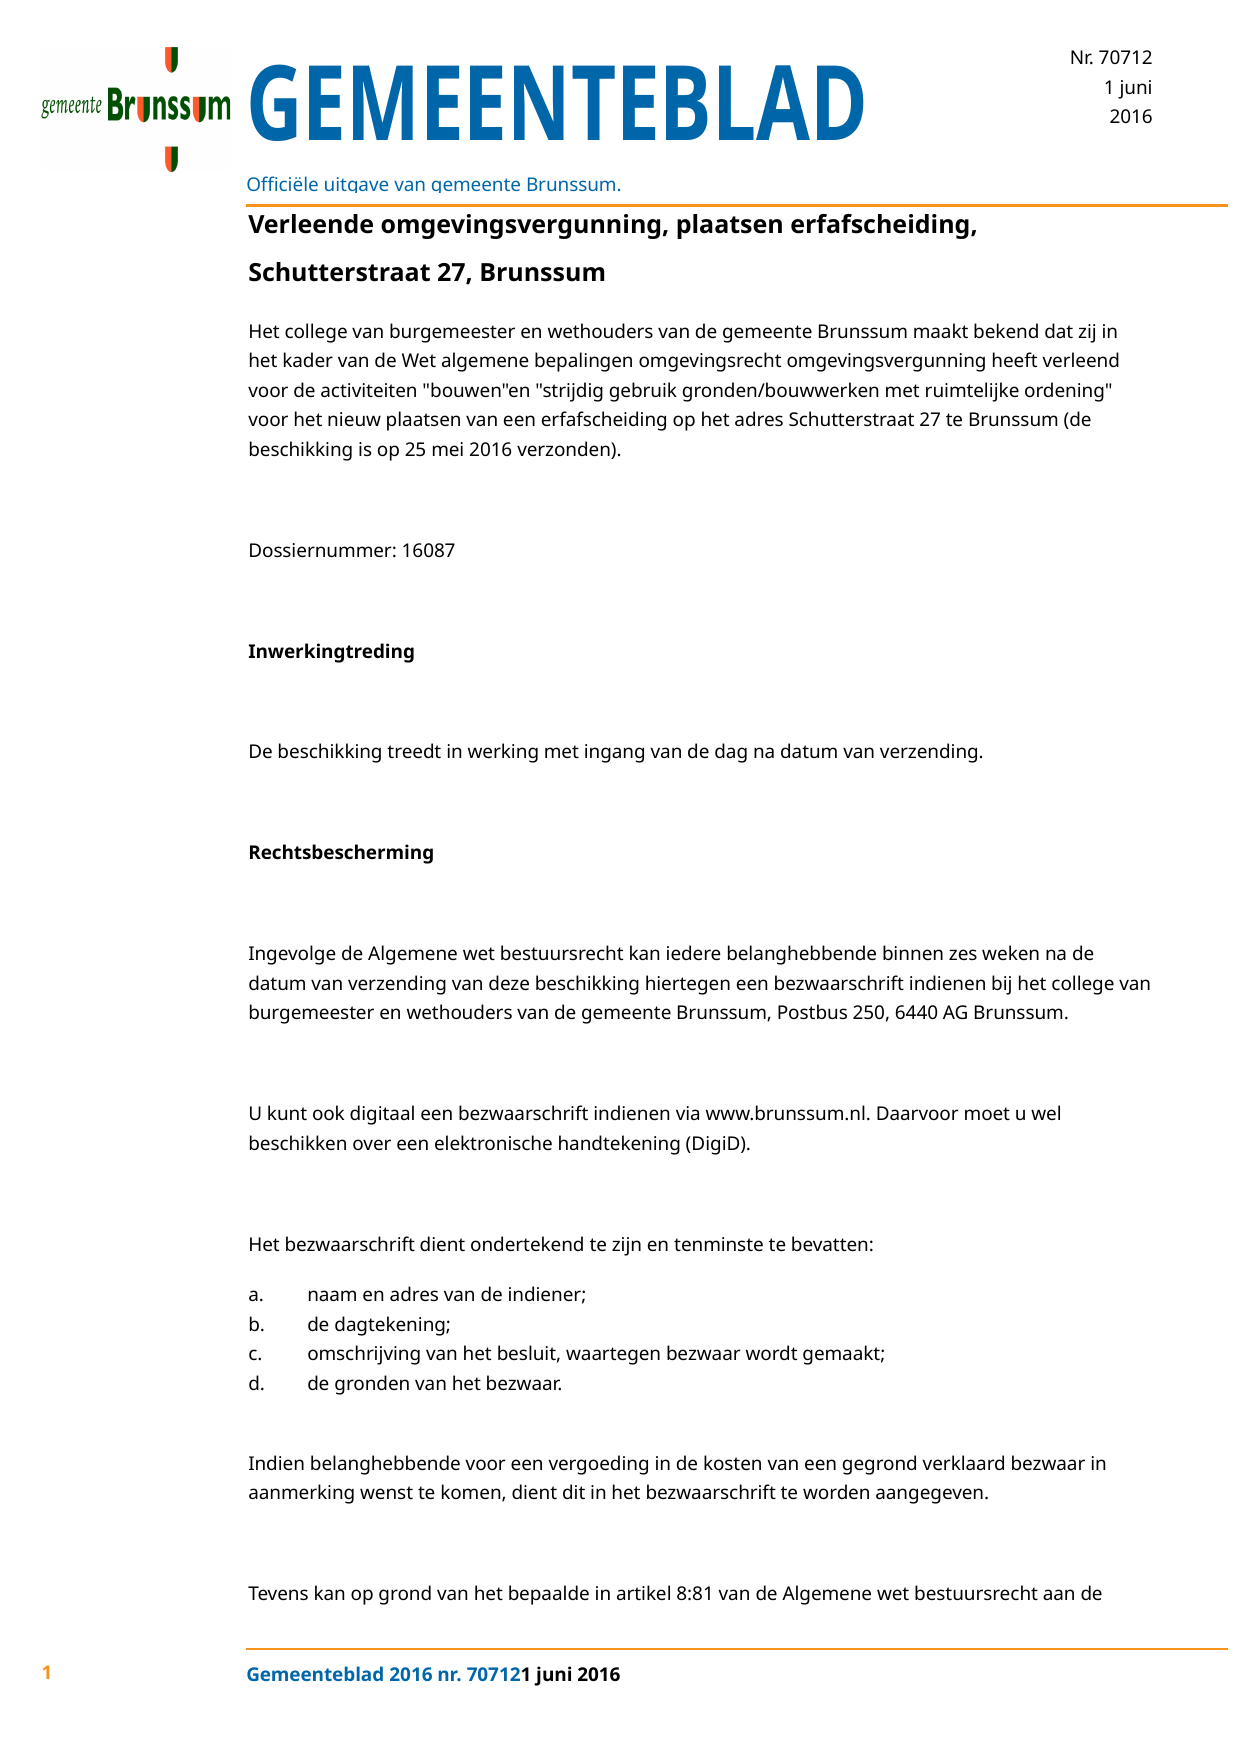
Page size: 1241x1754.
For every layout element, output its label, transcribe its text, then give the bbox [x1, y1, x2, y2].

text Tevens kan op grond van het bepaalde in artikel 8:81 van de Algemene wet bestuursrecht aan de [248, 1580, 1152, 1606]
picture [41, 47, 231, 172]
list omschrijving van het besluit, waartegen bezwaar wordt gemaakt; [248, 1340, 1152, 1366]
text Indien belanghebbende voor een vergoeding in de kosten van een gegrond verklaard bezwaar in aanmerking wenst te komen, dient dit in het bezwaarschrift te worden aangegeven. [248, 1450, 1152, 1505]
list naam en adres van de indiener; [248, 1281, 1152, 1307]
text Dossiernummer: 16087 [248, 537, 1152, 563]
text Het college van burgemeester en wethouders van de gemeente Brunssum maakt bekend dat zij in het kader van de Wet algemene bepalingen omgevingsrecht omgevingsvergunning heeft verleend voor de activiteiten "bouwen"en "strijdig gebruik gronden/bouwwerken met ruimtelijke ordening" voor het nieuw plaatsen van een erfafscheiding op het adres Schutterstraat 27 te Brunssum (de beschikking is op 25 mei 2016 verzonden). [248, 318, 1152, 462]
text U kunt ook digitaal een bezwaarschrift indienen via www.brunssum.nl. Daarvoor moet u wel beschikken over een elektronische handtekening (DigiD). [248, 1100, 1152, 1156]
text Verleende omgevingsvergunning, plaatsen erfafscheiding, Schutterstraat 27, Brunssum [248, 207, 1152, 288]
text Inwerkingtreding [248, 638, 1152, 664]
list de gronden van het bezwaar. [248, 1370, 1152, 1396]
text Het bezwaarschrift dient ondertekend te zijn en tenminste te bevatten: [248, 1231, 1152, 1257]
list de dagtekening; [248, 1311, 1152, 1337]
text De beschikking treedt in werking met ingang van de dag na datum van verzending. [248, 739, 1152, 764]
text Rechtsbescherming [248, 839, 1152, 865]
text Ingevolge de Algemene wet bestuursrecht kan iedere belanghebbende binnen zes weken na de datum van verzending van deze beschikking hiertegen een bezwaarschrift indienen bij het college van burgemeester en wethouders van de gemeente Brunssum, Postbus 250, 6440 AG Brunssum. [248, 940, 1152, 1025]
